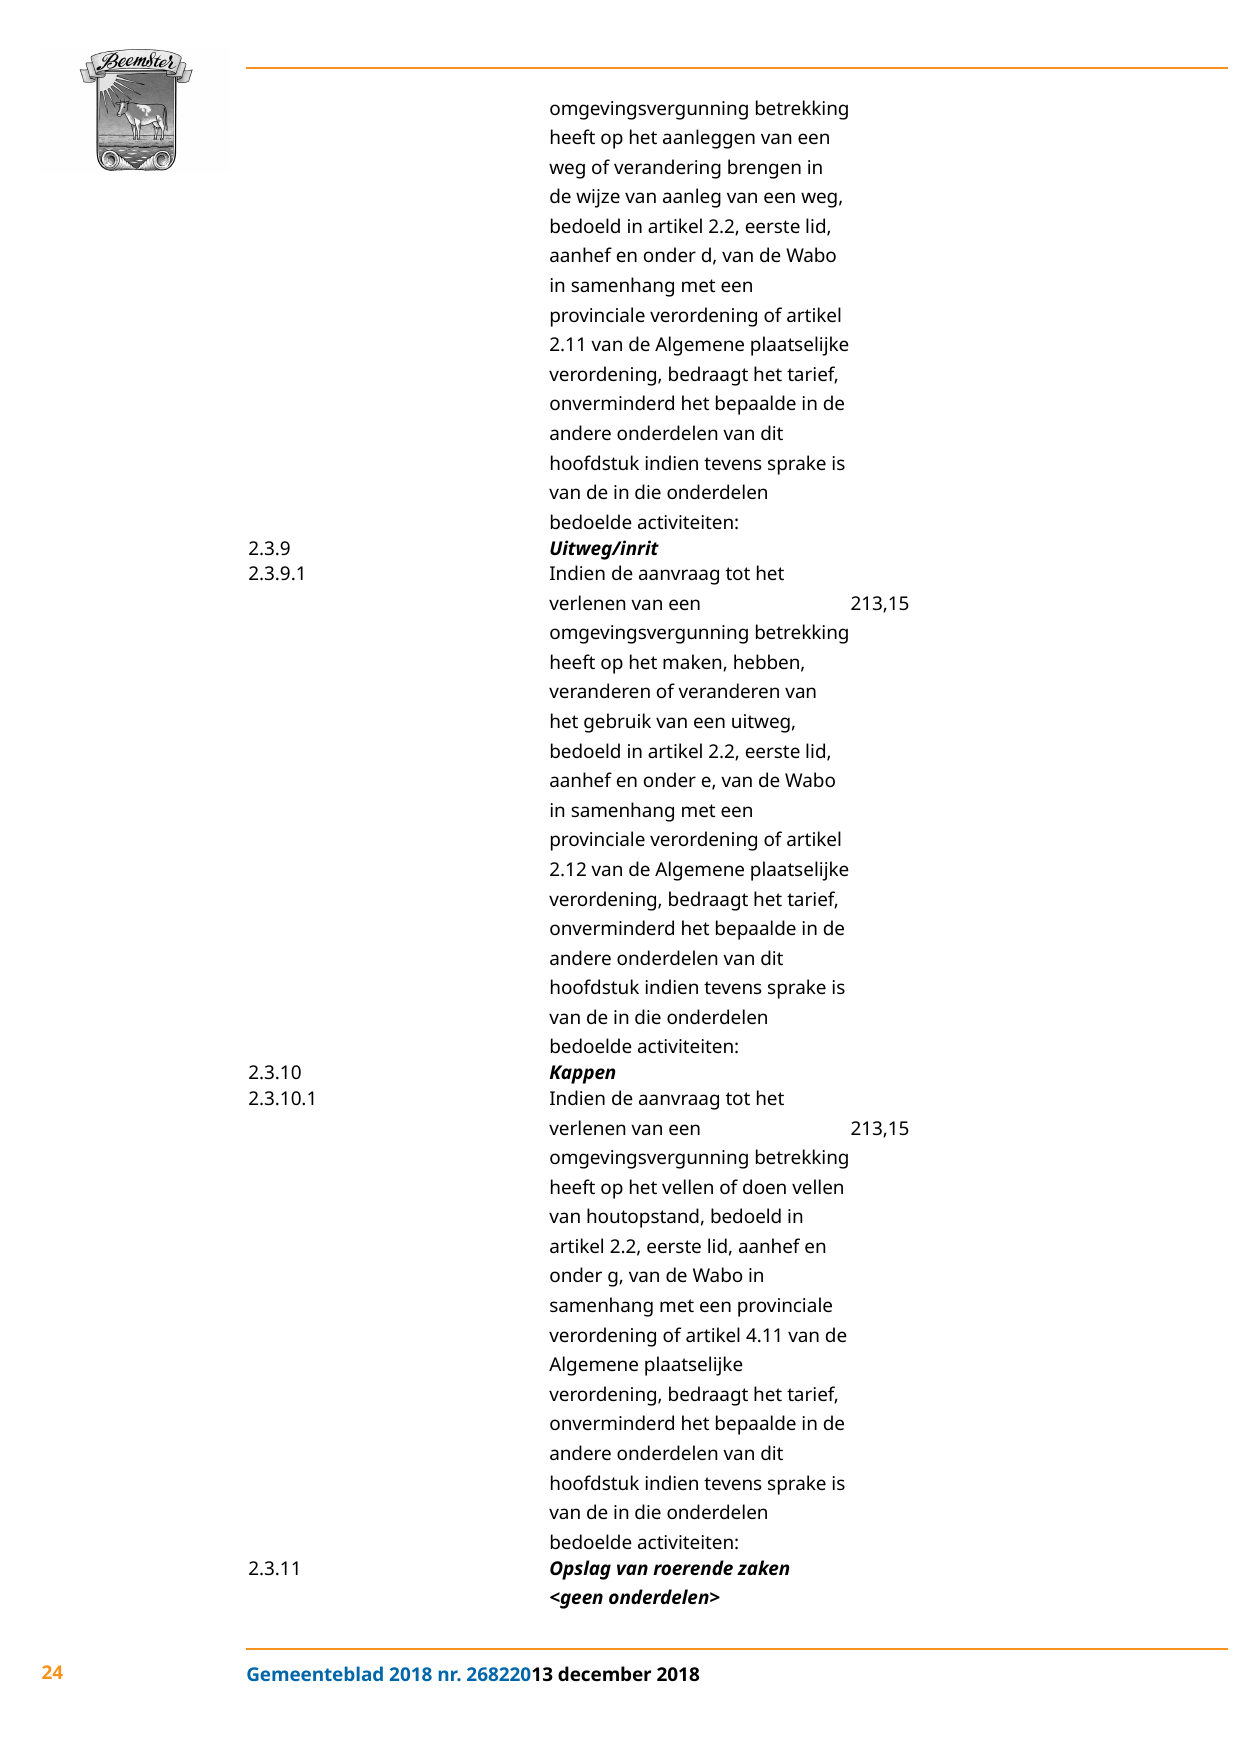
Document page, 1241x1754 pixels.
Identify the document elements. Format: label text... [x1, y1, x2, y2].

table_cell Uitweg/inrit [549, 535, 850, 560]
table_cell [850, 95, 1152, 535]
table_cell 2.3.10.1 [248, 1085, 549, 1555]
table_cell Indien de aanvraag tot het verlenen van een omgevingsvergunning betrekking heeft op het maken, hebben, veranderen of veranderen van het gebruik van een uitweg, bedoeld in artikel 2.2, eerste lid, aanhef en onder e, van de Wabo in samenhang met een provinciale verordening of artikel 2.12 van de Algemene plaatselijke verordening, bedraagt het tarief, onverminderd het bepaalde in de andere onderdelen van dit hoofdstuk indien tevens sprake is van de in die onderdelen bedoelde activiteiten: [549, 560, 850, 1059]
table_cell [850, 1555, 1152, 1610]
table_cell Kappen [549, 1060, 850, 1085]
table_cell [850, 535, 1152, 560]
table_cell 213,15 [850, 560, 1152, 1059]
table_cell Opslag van roerende zaken <geen onderdelen> [549, 1555, 850, 1610]
table_cell 2.3.9 [248, 535, 549, 560]
table_cell [850, 1060, 1152, 1085]
table_cell [248, 95, 549, 535]
table_cell 2.3.9.1 [248, 560, 549, 1059]
table_cell 2.3.11 [248, 1555, 549, 1610]
table_cell 213,15 [850, 1085, 1152, 1555]
table_cell 2.3.10 [248, 1060, 549, 1085]
table_cell omgevingsvergunning betrekking heeft op het aanleggen van een weg of verandering brengen in de wijze van aanleg van een weg, bedoeld in artikel 2.2, eerste lid, aanhef en onder d, van de Wabo in samenhang met een provinciale verordening of artikel 2.11 van de Algemene plaatselijke verordening, bedraagt het tarief, onverminderd het bepaalde in de andere onderdelen van dit hoofdstuk indien tevens sprake is van de in die onderdelen bedoelde activiteiten: [549, 95, 850, 535]
table_cell Indien de aanvraag tot het verlenen van een omgevingsvergunning betrekking heeft op het vellen of doen vellen van houtopstand, bedoeld in artikel 2.2, eerste lid, aanhef en onder g, van de Wabo in samenhang met een provinciale verordening of artikel 4.11 van de Algemene plaatselijke verordening, bedraagt het tarief, onverminderd het bepaalde in de andere onderdelen van dit hoofdstuk indien tevens sprake is van de in die onderdelen bedoelde activiteiten: [549, 1085, 850, 1555]
picture [41, 47, 231, 172]
